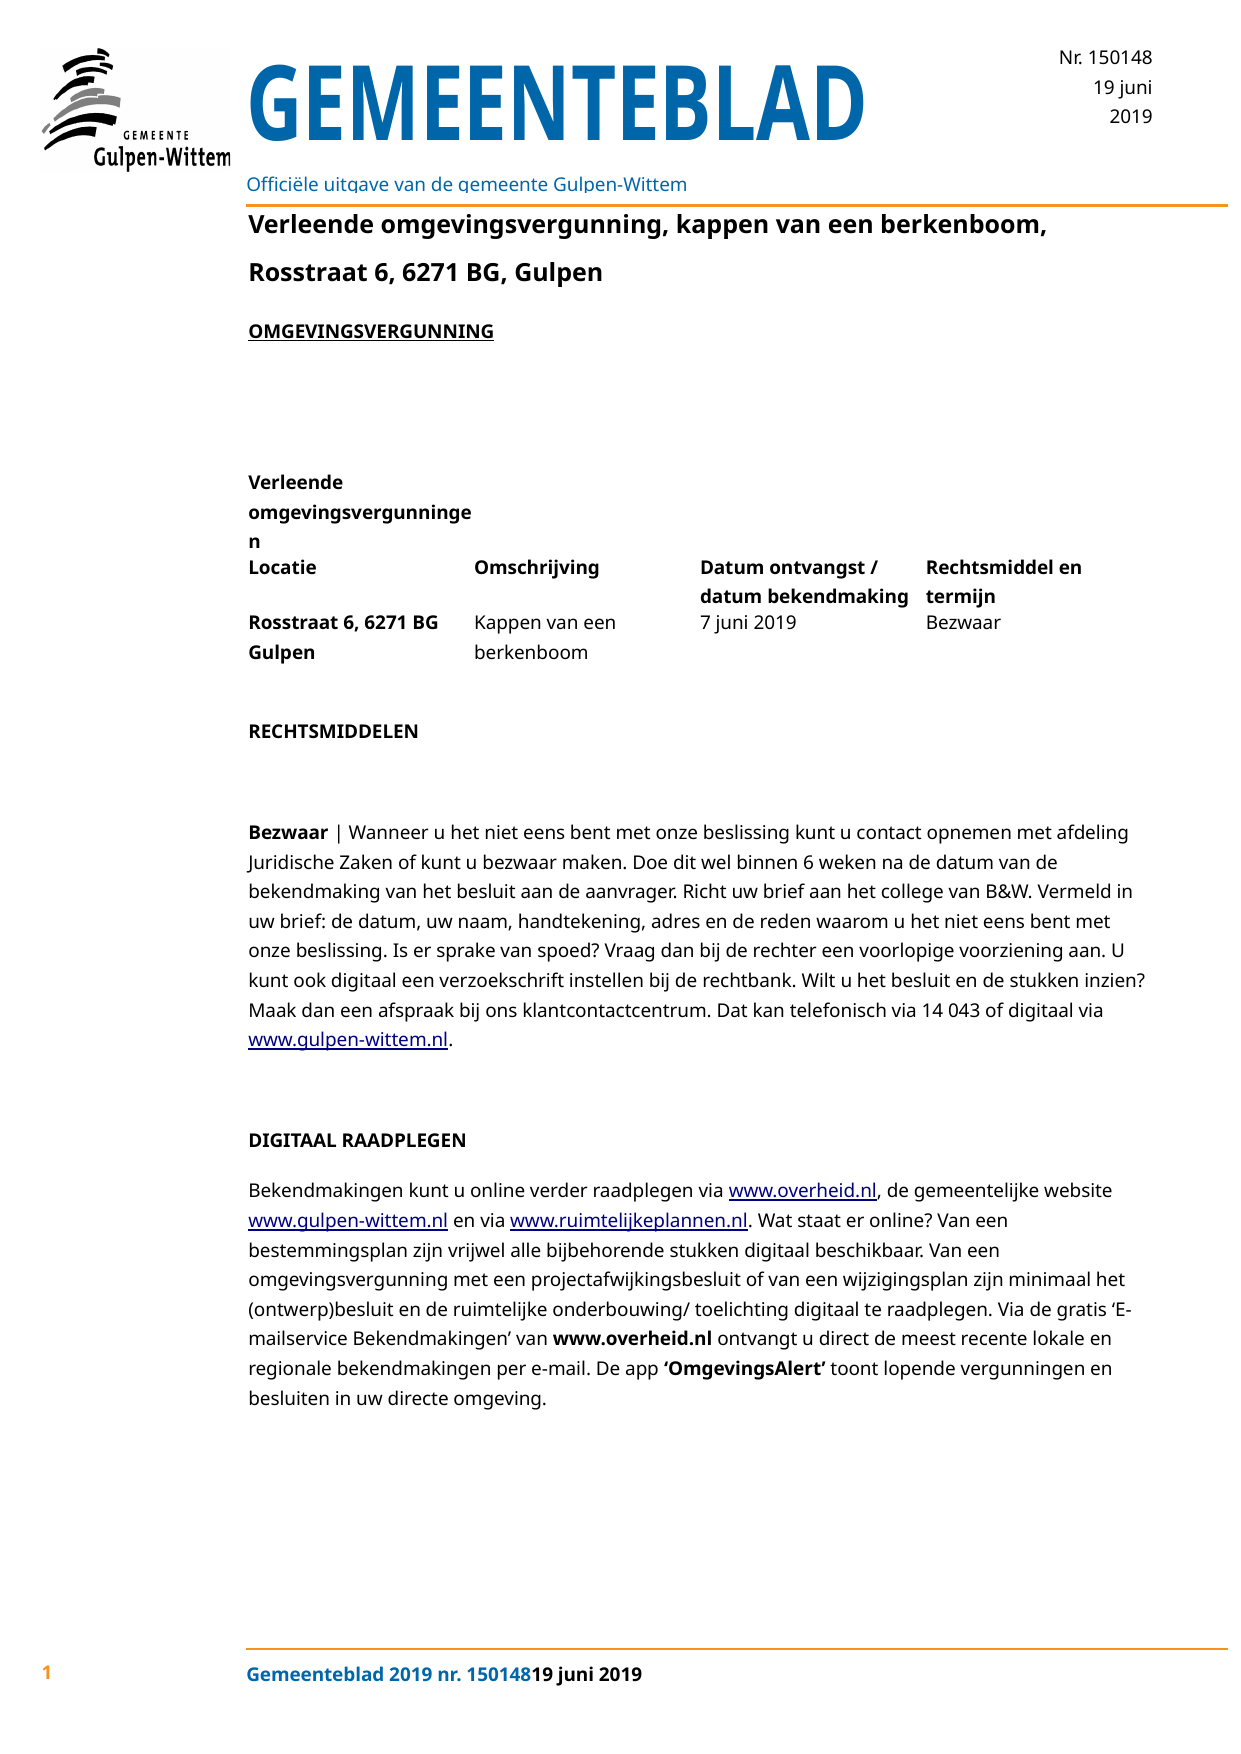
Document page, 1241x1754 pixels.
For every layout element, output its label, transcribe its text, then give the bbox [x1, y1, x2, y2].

text OMGEVINGSVERGUNNING [248, 318, 1152, 344]
text RECHTSMIDDELEN [248, 718, 1152, 744]
text Verleende omgevingsvergunning, kappen van een berkenboom, Rosstraat 6, 6271 BG, Gulpen [248, 207, 1152, 288]
table_header [700, 469, 926, 554]
table_cell Rosstraat 6, 6271 BG Gulpen [248, 610, 474, 665]
table_cell Rechtsmiddel en termijn [926, 554, 1152, 609]
text DIGITAAL RAADPLEGEN [248, 1127, 1152, 1153]
table_cell Locatie [248, 554, 474, 609]
text Bezwaar | Wanneer u het niet eens bent met onze beslissing kunt u contact opnemen met afdeling Juridische Zaken of kunt u bezwaar maken. Doe dit wel binnen 6 weken na de datum van de bekendmaking van het besluit aan de aanvrager. Richt uw brief aan het college van B&W. Vermeld in uw brief: de datum, uw naam, handtekening, adres en de reden waarom u het niet eens bent met onze beslissing. Is er sprake van spoed? Vraag dan bij de rechter een voorlopige voorziening aan. U kunt ook digitaal een verzoekschrift instellen bij de rechtbank. Wilt u het besluit en de stukken inzien? Maak dan een afspraak bij ons klantcontactcentrum. Dat kan telefonisch via 14 043 of digitaal via www.gulpen-wittem.nl. [248, 819, 1152, 1052]
table_cell Omschrijving [474, 554, 700, 609]
text Bekendmakingen kunt u online verder raadplegen via www.overheid.nl, de gemeentelijke website www.gulpen-wittem.nl en via www.ruimtelijkeplannen.nl. Wat staat er online? Van een bestemmingsplan zijn vrijwel alle bijbehorende stukken digitaal beschikbaar. Van een omgevingsvergunning met een projectafwijkingsbesluit of van een wijzigingsplan zijn minimaal het (ontwerp)besluit en de ruimtelijke onderbouwing/ toelichting digitaal te raadplegen. Via de gratis ‘E-mailservice Bekendmakingen’ van www.overheid.nl ontvangt u direct de meest recente lokale en regionale bekendmakingen per e-mail. De app ‘OmgevingsAlert’ toont lopende vergunningen en besluiten in uw directe omgeving. [248, 1178, 1152, 1410]
table_cell Kappen van een berkenboom [474, 610, 700, 665]
table_header Verleende omgevingsvergunningen [248, 469, 474, 554]
table_cell Bezwaar [926, 610, 1152, 665]
picture [41, 47, 231, 172]
table_header [926, 469, 1152, 554]
table_cell Datum ontvangst / datum bekendmaking [700, 554, 926, 609]
table_cell 7 juni 2019 [700, 610, 926, 665]
table_header [474, 469, 700, 554]
